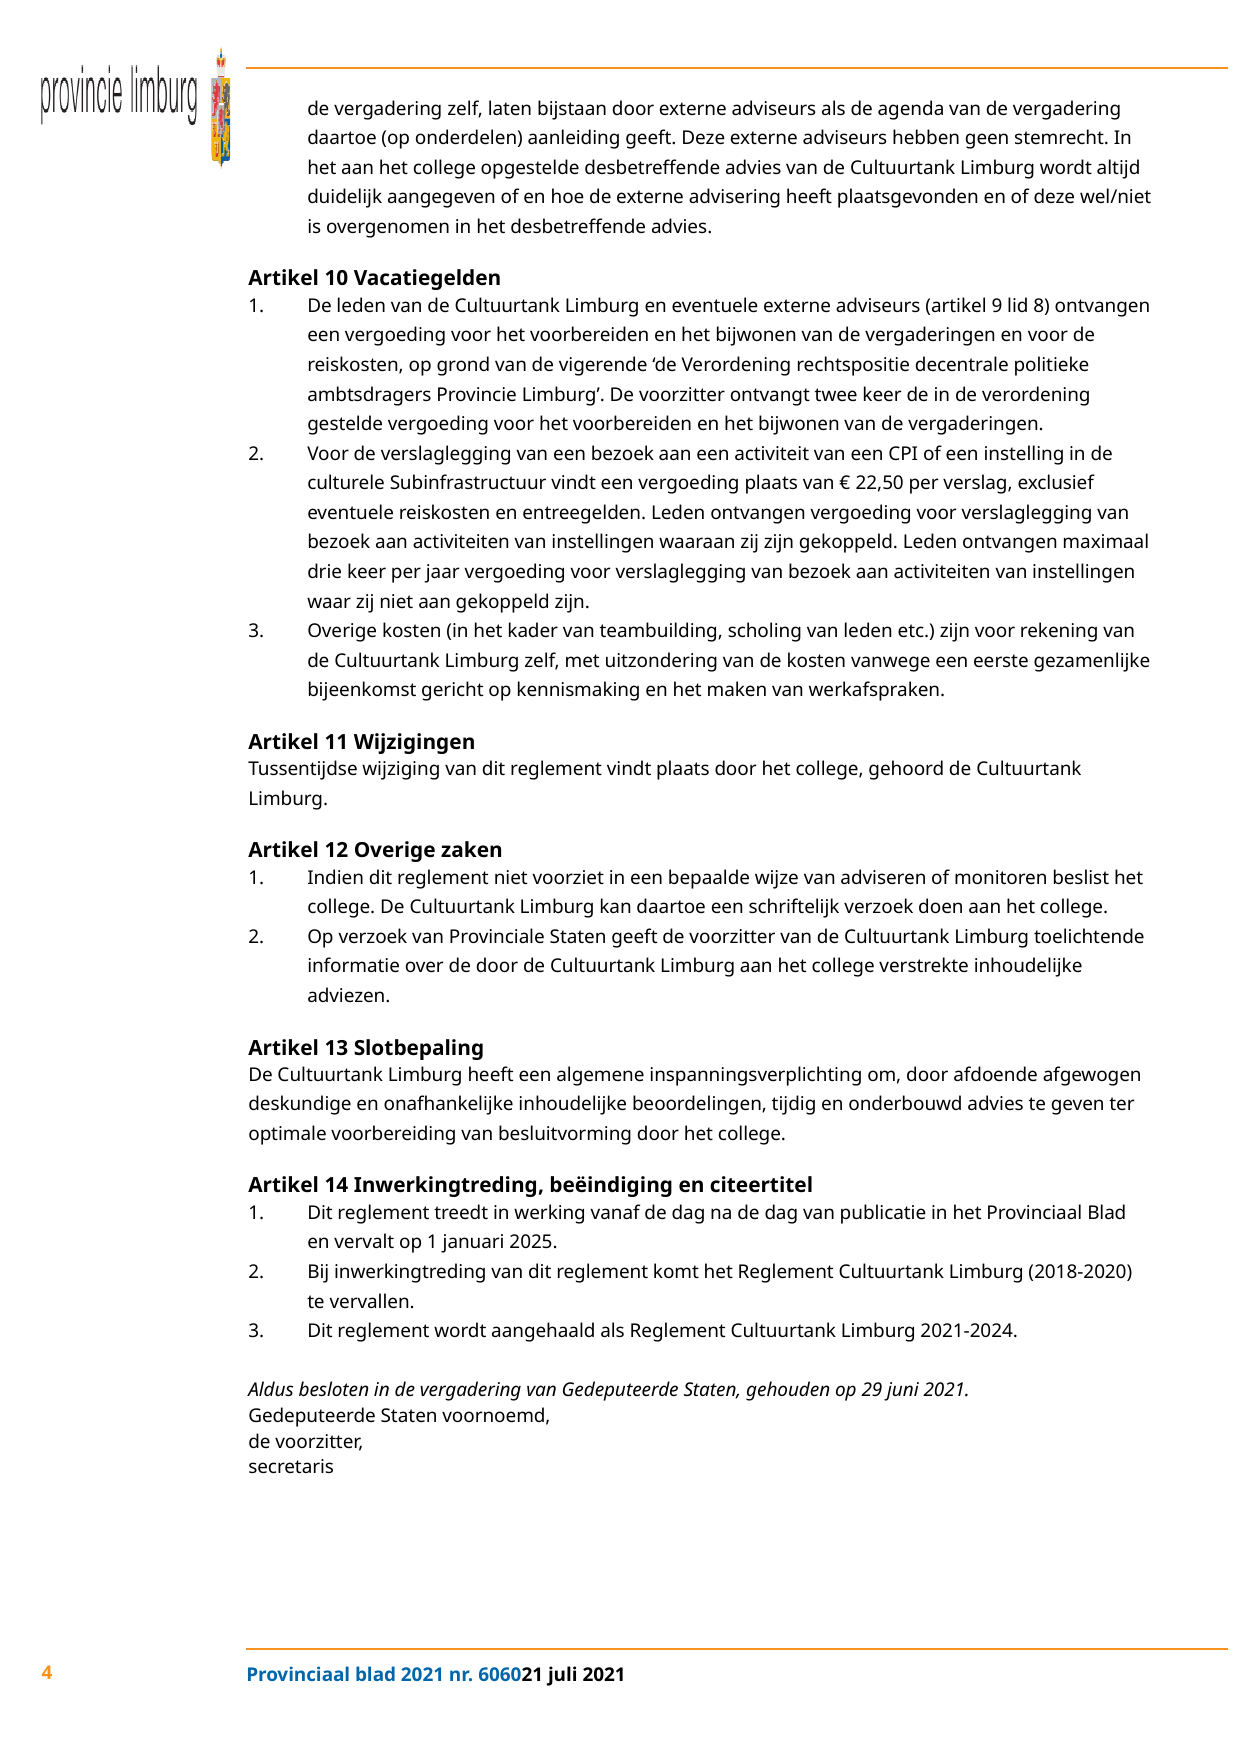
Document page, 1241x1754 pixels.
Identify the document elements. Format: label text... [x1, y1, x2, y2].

list De leden van de Cultuurtank Limburg en eventuele externe adviseurs (artikel 9 lid 8) ontvangen een vergoeding voor het voorbereiden en het bijwonen van de vergaderingen en voor de reiskosten, op grond van de vigerende ‘de Verordening rechtspositie decentrale politieke ambtsdragers Provincie Limburg’. De voorzitter ontvangt twee keer de in de verordening gestelde vergoeding voor het voorbereiden en het bijwonen van de vergaderingen. [248, 292, 1152, 436]
text Artikel 12 Overige zaken [248, 835, 1152, 864]
text Tussentijdse wijziging van dit reglement vindt plaats door het college, gehoord de Cultuurtank Limburg. [248, 755, 1152, 811]
text Aldus besloten in de vergadering van Gedeputeerde Staten, gehouden op 29 juni 2021. [248, 1377, 1152, 1402]
list Bij inwerkingtreding van dit reglement komt het Reglement Cultuurtank Limburg (2018-2020) te vervallen. [248, 1258, 1152, 1313]
text Gedeputeerde Staten voornoemd, [248, 1402, 1152, 1428]
list Op verzoek van Provinciale Staten geeft de voorzitter van de Cultuurtank Limburg toelichtende informatie over de door de Cultuurtank Limburg aan het college verstrekte inhoudelijke adviezen. [248, 923, 1152, 1008]
text Artikel 10 Vacatiegelden [248, 263, 1152, 292]
text De Cultuurtank Limburg heeft een algemene inspanningsverplichting om, door afdoende afgewogen deskundige en onafhankelijke inhoudelijke beoordelingen, tijdig en onderbouwd advies te geven ter optimale voorbereiding van besluitvorming door het college. [248, 1061, 1152, 1146]
picture [41, 47, 231, 172]
list Dit reglement wordt aangehaald als Reglement Cultuurtank Limburg 2021-2024. [248, 1317, 1152, 1343]
text Artikel 13 Slotbepaling [248, 1033, 1152, 1061]
text secretaris [248, 1454, 1152, 1479]
list Overige kosten (in het kader van teambuilding, scholing van leden etc.) zijn voor rekening van de Cultuurtank Limburg zelf, met uitzondering van de kosten vanwege een eerste gezamenlijke bijeenkomst gericht op kennismaking en het maken van werkafspraken. [248, 617, 1152, 702]
list Indien dit reglement niet voorziet in een bepaalde wijze van adviseren of monitoren beslist het college. De Cultuurtank Limburg kan daartoe een schriftelijk verzoek doen aan het college. [248, 864, 1152, 919]
text Artikel 11 Wijzigingen [248, 727, 1152, 755]
text Artikel 14 Inwerkingtreding, beëindiging en citeertitel [248, 1171, 1152, 1199]
list Voor de verslaglegging van een bezoek aan een activiteit van een CPI of een instelling in de culturele Subinfrastructuur vindt een vergoeding plaats van € 22,50 per verslag, exclusief eventuele reiskosten en entreegelden. Leden ontvangen vergoeding voor verslaglegging van bezoek aan activiteiten van instellingen waaraan zij zijn gekoppeld. Leden ontvangen maximaal drie keer per jaar vergoeding voor verslaglegging van bezoek aan activiteiten van instellingen waar zij niet aan gekoppeld zijn. [248, 440, 1152, 613]
text de voorzitter, [248, 1428, 1152, 1454]
list Dit reglement treedt in werking vanaf de dag na de dag van publicatie in het Provinciaal Blad en vervalt op 1 januari 2025. [248, 1199, 1152, 1254]
list de vergadering zelf, laten bijstaan door externe adviseurs als de agenda van de vergadering daartoe (op onderdelen) aanleiding geeft. Deze externe adviseurs hebben geen stemrecht. In het aan het college opgestelde desbetreffende advies van de Cultuurtank Limburg wordt altijd duidelijk aangegeven of en hoe de externe advisering heeft plaatsgevonden en of deze wel/niet is overgenomen in het desbetreffende advies. [248, 95, 1152, 239]
